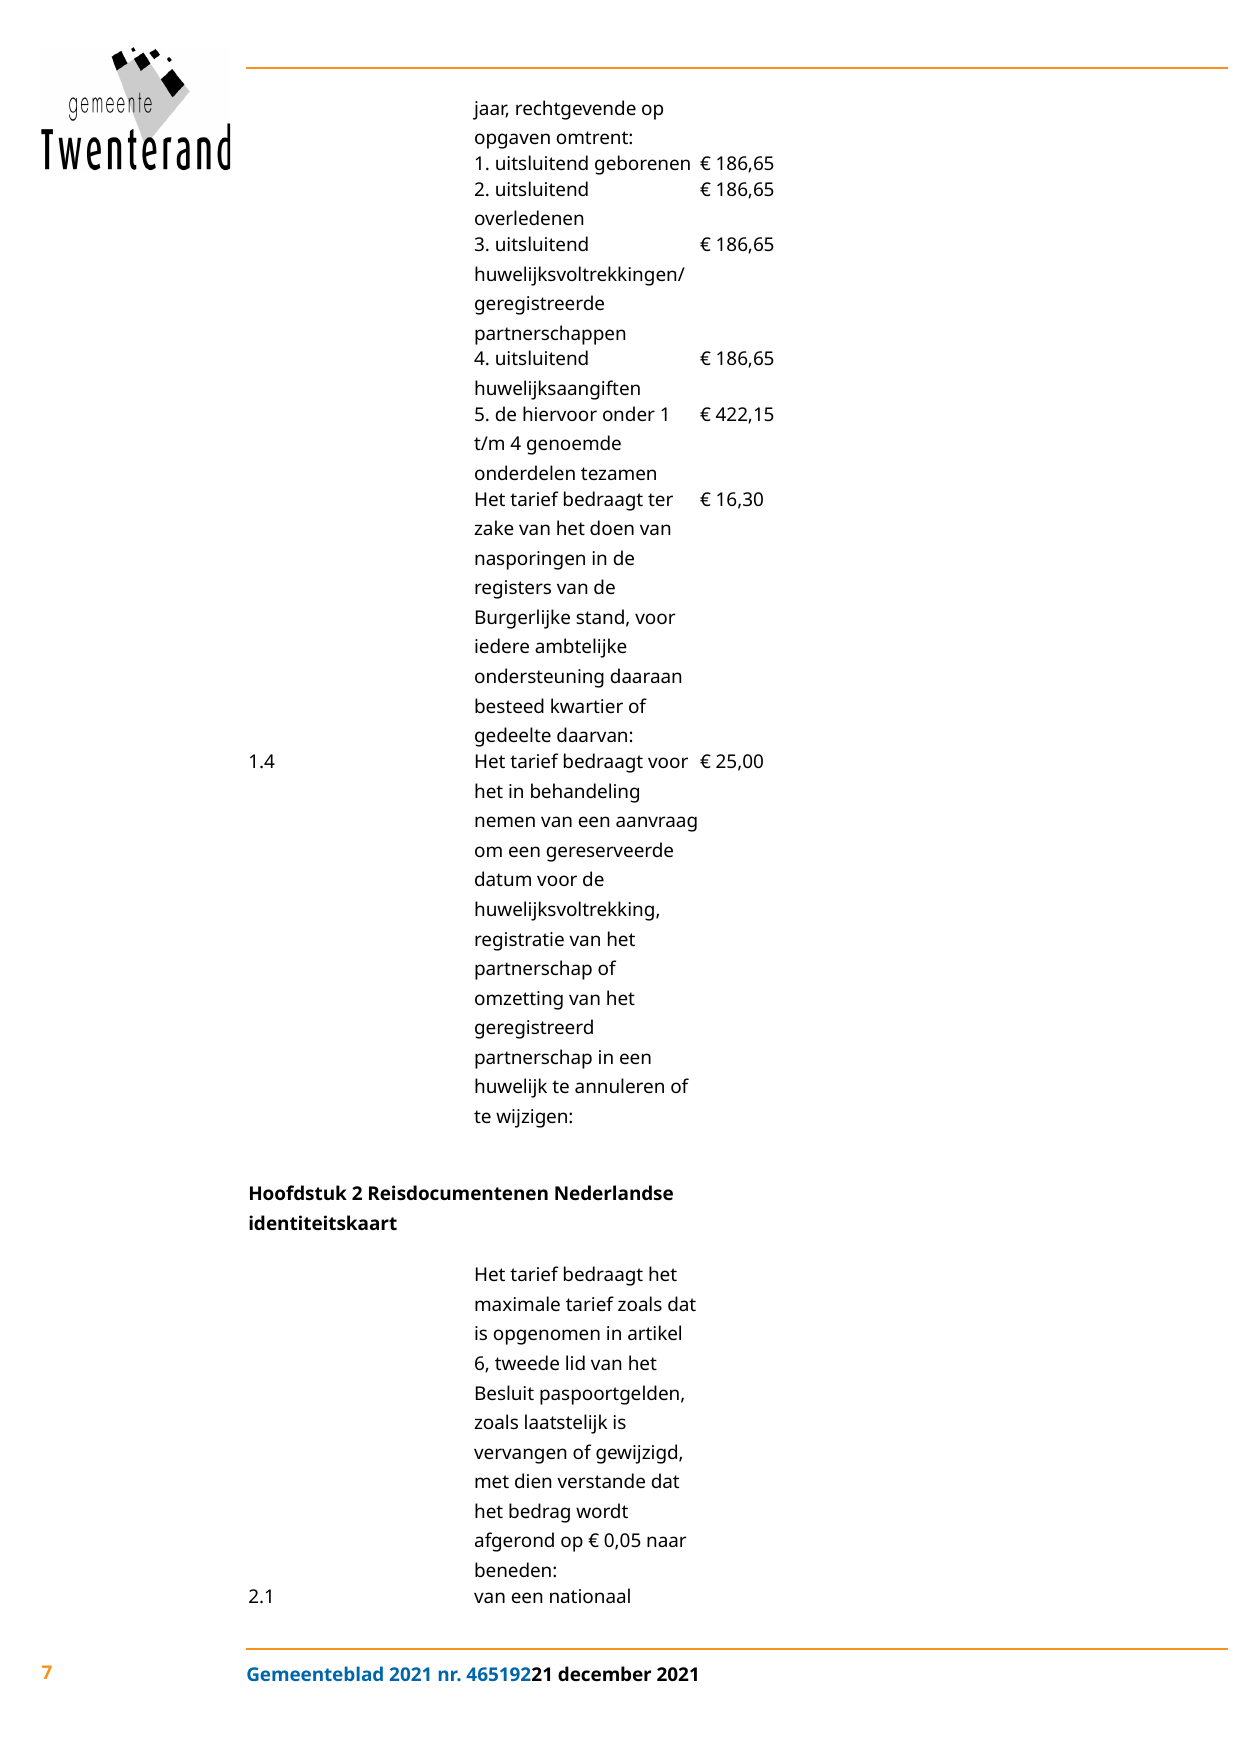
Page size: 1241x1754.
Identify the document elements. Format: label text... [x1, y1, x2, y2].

picture [41, 47, 231, 172]
table_cell € 186,65 [700, 346, 926, 401]
table_cell 1.4 [248, 748, 474, 1129]
table_cell 2.1 [248, 1583, 474, 1609]
table_cell [474, 1236, 700, 1261]
table_cell 5. de hiervoor onder 1 t/m 4 genoemde onderdelen tezamen [474, 401, 700, 486]
table_cell jaar, rechtgevende op opgaven omtrent: [474, 95, 700, 150]
table_cell [700, 1583, 926, 1609]
table_cell [248, 1261, 474, 1583]
table_cell 2. uitsluitend overledenen [474, 176, 700, 231]
table_cell 1. uitsluitend geborenen [474, 150, 700, 176]
table_cell [248, 1155, 474, 1180]
table_cell [700, 95, 926, 150]
table_cell € 422,15 [700, 401, 926, 486]
table_cell van een nationaal [474, 1583, 700, 1609]
table_cell [474, 1155, 700, 1180]
table_cell Het tarief bedraagt voor het in behandeling nemen van een aanvraag om een gereserveerde datum voor de huwelijksvoltrekking, registratie van het partnerschap of omzetting van het geregistreerd partnerschap in een huwelijk te annuleren of te wijzigen: [474, 748, 700, 1129]
table_cell Hoofdstuk 2 Reisdocumentenen Nederlandse identiteitskaart [248, 1180, 700, 1236]
table_cell Het tarief bedraagt het maximale tarief zoals dat is opgenomen in artikel 6, tweede lid van het Besluit paspoortgelden, zoals laatstelijk is vervangen of gewijzigd, met dien verstande dat het bedrag wordt afgerond op € 0,05 naar beneden: [474, 1261, 700, 1583]
table_cell [700, 1236, 926, 1261]
table_cell 4. uitsluitend huwelijksaangiften [474, 346, 700, 401]
table_cell [700, 1129, 926, 1155]
table_cell [700, 1155, 926, 1180]
table_cell € 16,30 [700, 486, 926, 748]
table_cell [248, 1129, 474, 1155]
table_cell [248, 1236, 474, 1261]
table_cell € 186,65 [700, 176, 926, 231]
table_cell € 186,65 [700, 231, 926, 346]
table_cell Het tarief bedraagt ter zake van het doen van nasporingen in de registers van de Burgerlijke stand, voor iedere ambtelijke ondersteuning daaraan besteed kwartier of gedeelte daarvan: [474, 486, 700, 748]
table_cell 3. uitsluitend huwelijksvoltrekkingen/ geregistreerde partnerschappen [474, 231, 700, 346]
table_cell [474, 1129, 700, 1155]
table_cell [700, 1180, 926, 1236]
table_cell € 25,00 [700, 748, 926, 1129]
table_cell € 186,65 [700, 150, 926, 176]
table_cell [700, 1261, 926, 1583]
table_cell [248, 95, 474, 748]
